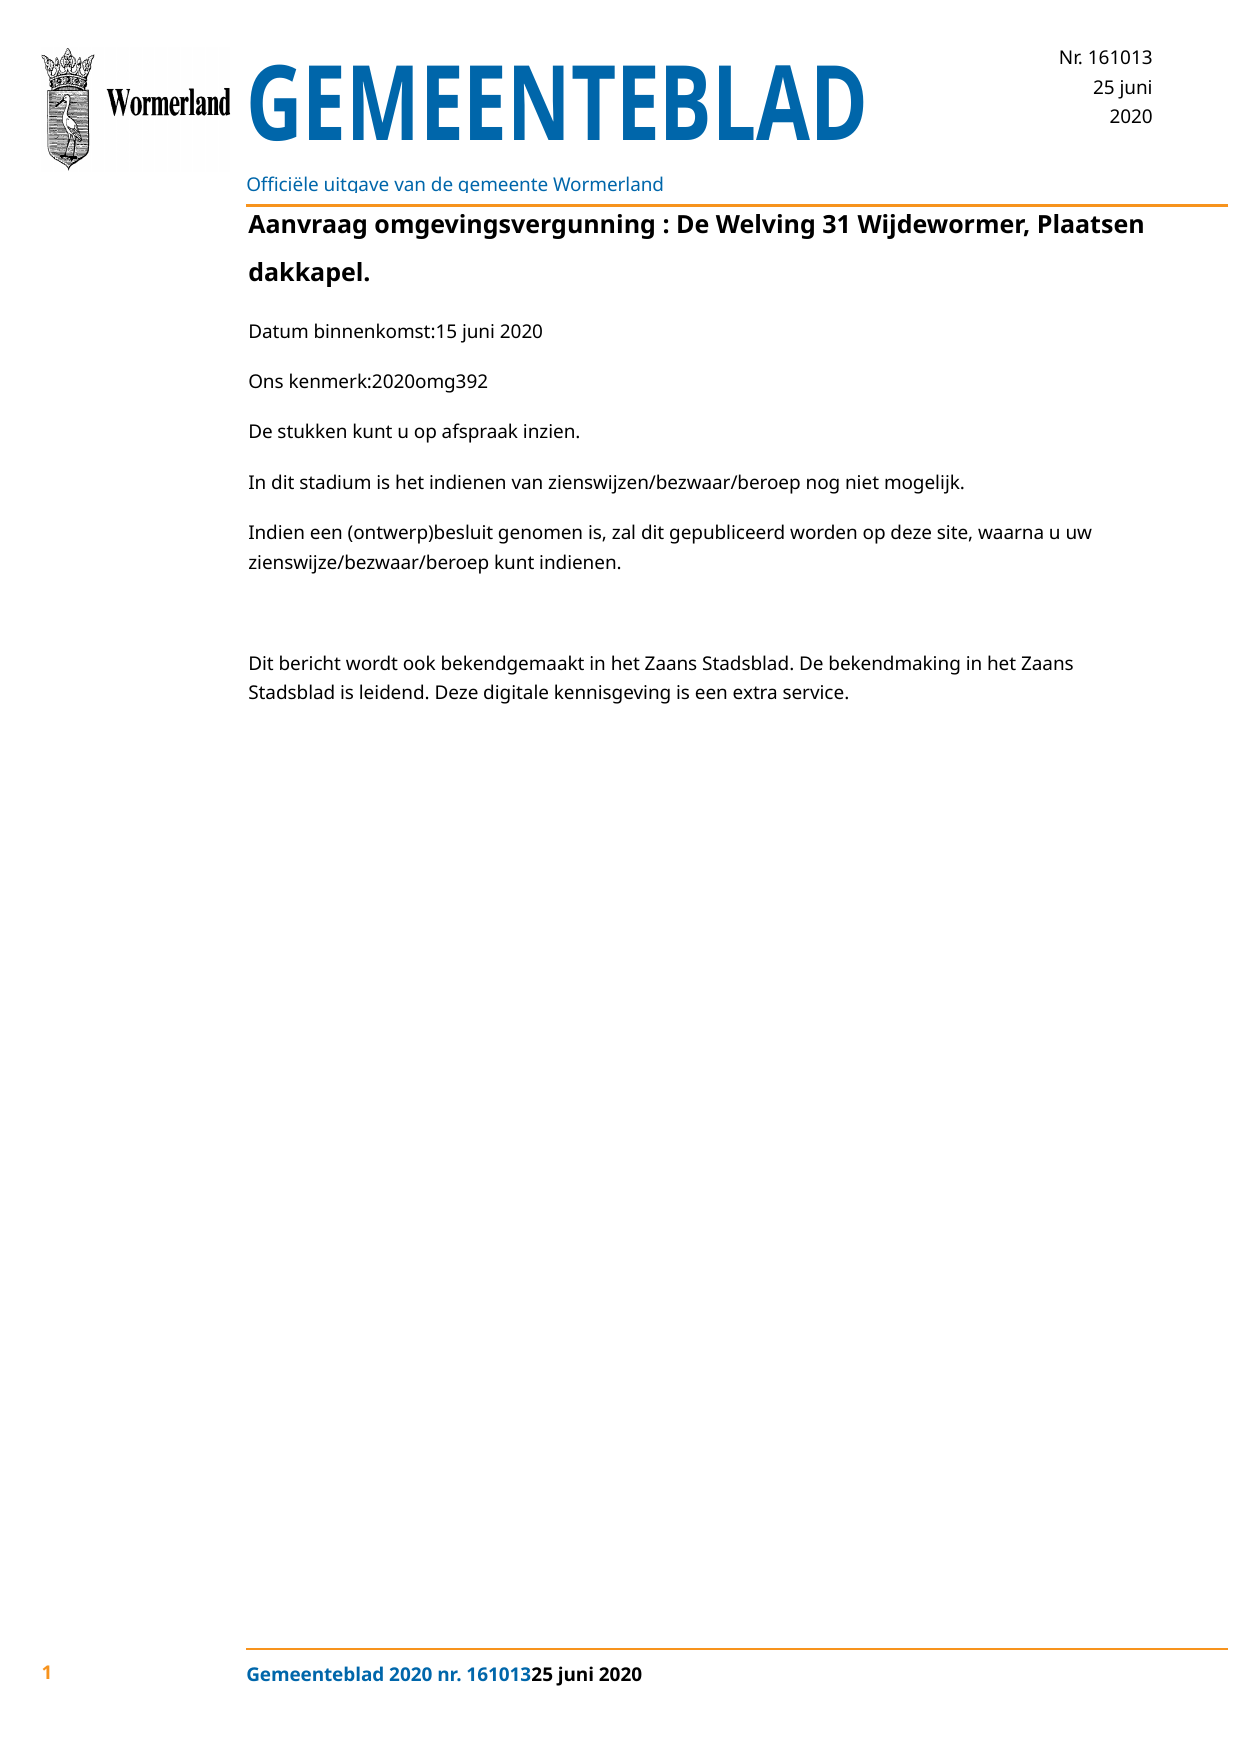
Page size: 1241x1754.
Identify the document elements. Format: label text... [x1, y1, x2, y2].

text Datum binnenkomst:15 juni 2020 [248, 318, 1152, 344]
text Aanvraag omgevingsvergunning : De Welving 31 Wijdewormer, Plaatsen dakkapel. [248, 207, 1152, 288]
text Dit bericht wordt ook bekendgemaakt in het Zaans Stadsblad. De bekendmaking in het Zaans Stadsblad is leidend. Deze digitale kennisgeving is een extra service. [248, 650, 1152, 705]
picture [41, 47, 231, 172]
text Ons kenmerk:2020omg392 [248, 368, 1152, 394]
text De stukken kunt u op afspraak inzien. [248, 419, 1152, 444]
text In dit stadium is het indienen van zienswijzen/bezwaar/beroep nog niet mogelijk. [248, 469, 1152, 495]
text Indien een (ontwerp)besluit genomen is, zal dit gepubliceerd worden op deze site, waarna u uw zienswijze/bezwaar/beroep kunt indienen. [248, 519, 1152, 575]
